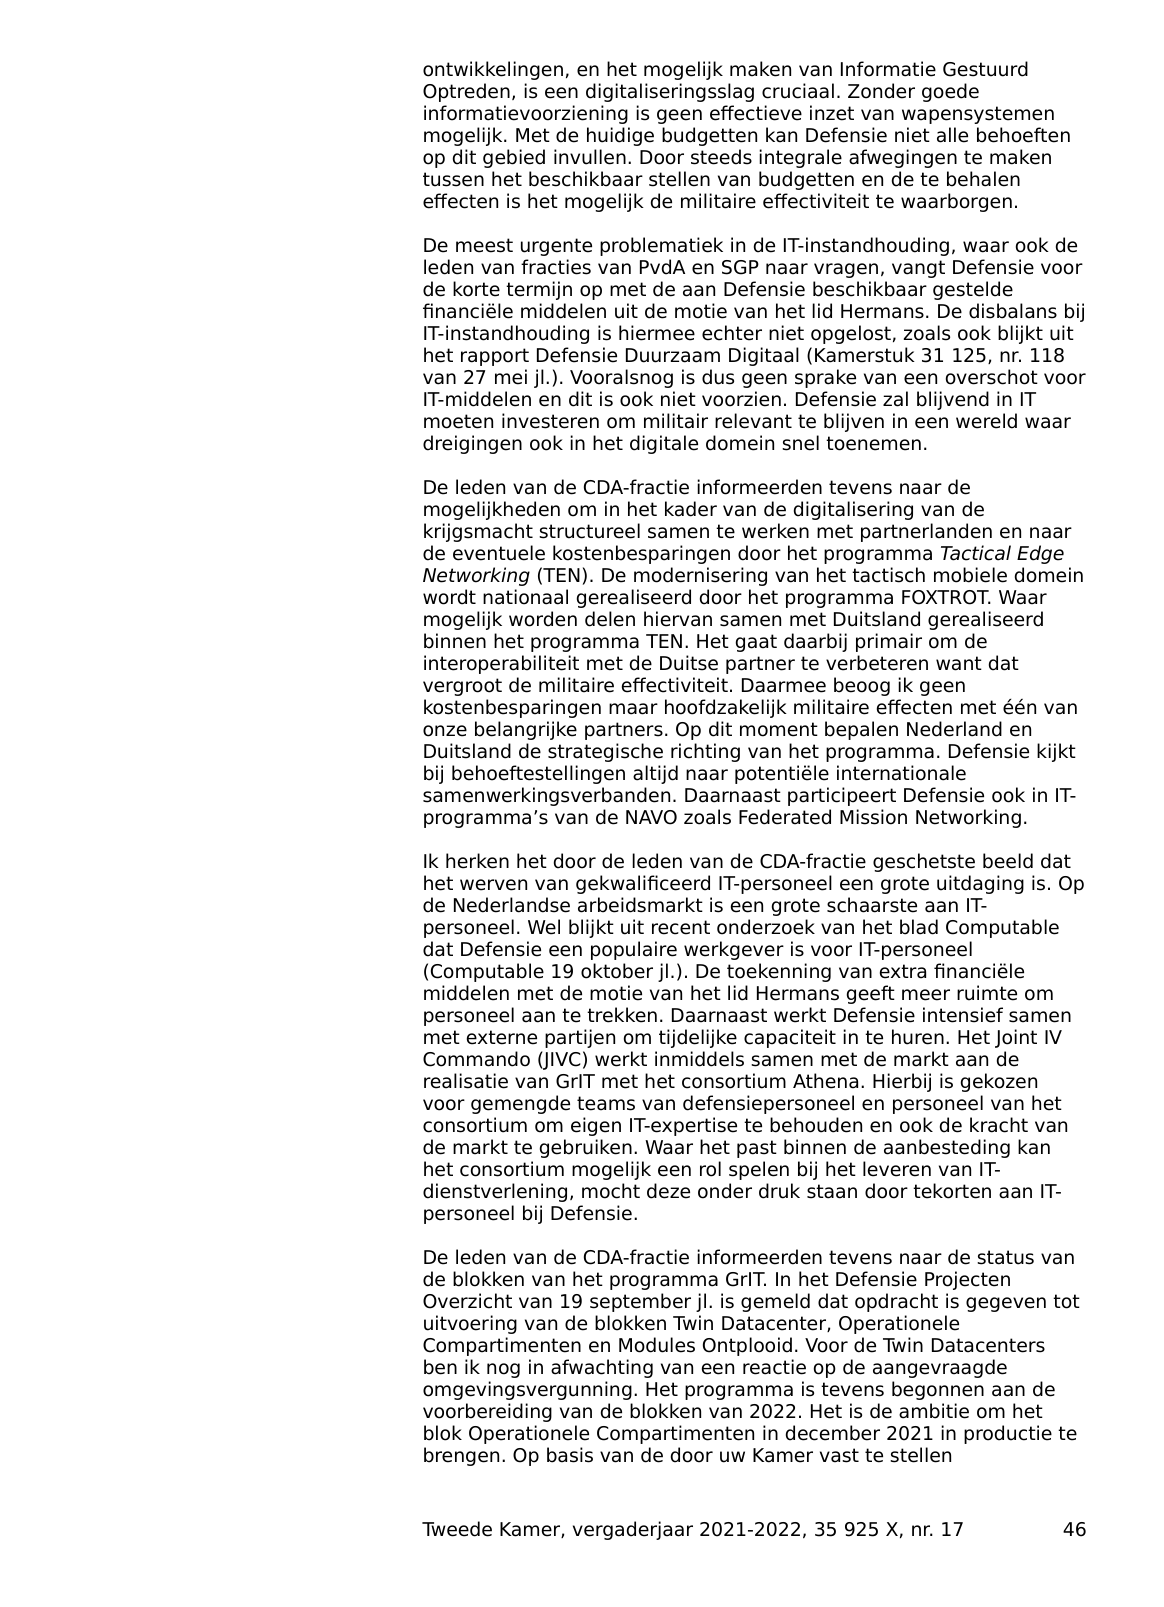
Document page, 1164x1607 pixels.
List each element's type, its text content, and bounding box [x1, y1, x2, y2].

text De leden van de CDA-fractie informeerden tevens naar de mogelijkheden om in het kader van de digitalisering van de krijgsmacht structureel samen te werken met partnerlanden en naar de eventuele kostenbesparingen door het programma Tactical Edge Networking (TEN). De modernisering van het tactisch mobiele domein wordt nationaal gerealiseerd door het programma FOXTROT. Waar mogelijk worden delen hiervan samen met Duitsland gerealiseerd binnen het programma TEN. Het gaat daarbij primair om de interoperabiliteit met de Duitse partner te verbeteren want dat vergroot de militaire effectiviteit. Daarmee beoog ik geen kostenbesparingen maar hoofdzakelijk militaire effecten met één van onze belangrijke partners. Op dit moment bepalen Nederland en Duitsland de strategische richting van het programma. Defensie kijkt bij behoeftestellingen altijd naar potentiële internationale samenwerkingsverbanden. Daarnaast participeert Defensie ook in IT-programma’s van de NAVO zoals Federated Mission Networking. [422, 477, 1087, 829]
text ontwikkelingen, en het mogelijk maken van Informatie Gestuurd Optreden, is een digitaliseringsslag cruciaal. Zonder goede informatievoorziening is geen effectieve inzet van wapensystemen mogelijk. Met de huidige budgetten kan Defensie niet alle behoeften op dit gebied invullen. Door steeds integrale afwegingen te maken tussen het beschikbaar stellen van budgetten en de te behalen effecten is het mogelijk de militaire effectiviteit te waarborgen. [422, 59, 1087, 213]
text Ik herken het door de leden van de CDA-fractie geschetste beeld dat het werven van gekwalificeerd IT-personeel een grote uitdaging is. Op de Nederlandse arbeidsmarkt is een grote schaarste aan IT-personeel. Wel blijkt uit recent onderzoek van het blad Computable dat Defensie een populaire werkgever is voor IT-personeel (Computable 19 oktober jl.). De toekenning van extra financiële middelen met de motie van het lid Hermans geeft meer ruimte om personeel aan te trekken. Daarnaast werkt Defensie intensief samen met externe partijen om tijdelijke capaciteit in te huren. Het Joint IV Commando (JIVC) werkt inmiddels samen met de markt aan de realisatie van GrIT met het consortium Athena. Hierbij is gekozen voor gemengde teams van defensiepersoneel en personeel van het consortium om eigen IT-expertise te behouden en ook de kracht van de markt te gebruiken. Waar het past binnen de aanbesteding kan het consortium mogelijk een rol spelen bij het leveren van IT-dienstverlening, mocht deze onder druk staan door tekorten aan IT-personeel bij Defensie. [422, 851, 1087, 1224]
text De meest urgente problematiek in de IT-instandhouding, waar ook de leden van fracties van PvdA en SGP naar vragen, vangt Defensie voor de korte termijn op met de aan Defensie beschikbaar gestelde financiële middelen uit de motie van het lid Hermans. De disbalans bij IT-instandhouding is hiermee echter niet opgelost, zoals ook blijkt uit het rapport Defensie Duurzaam Digitaal (Kamerstuk 31 125, nr. 118 van 27 mei jl.). Vooralsnog is dus geen sprake van een overschot voor IT-middelen en dit is ook niet voorzien. Defensie zal blijvend in IT moeten investeren om militair relevant te blijven in een wereld waar dreigingen ook in het digitale domein snel toenemen. [422, 235, 1087, 455]
text De leden van de CDA-fractie informeerden tevens naar de status van de blokken van het programma GrIT. In het Defensie Projecten Overzicht van 19 september jl. is gemeld dat opdracht is gegeven tot uitvoering van de blokken Twin Datacenter, Operationele Compartimenten en Modules Ontplooid. Voor de Twin Datacenters ben ik nog in afwachting van een reactie op de aangevraagde omgevingsvergunning. Het programma is tevens begonnen aan de voorbereiding van de blokken van 2022. Het is de ambitie om het blok Operationele Compartimenten in december 2021 in productie te brengen. Op basis van de door uw Kamer vast te stellen [422, 1247, 1087, 1467]
